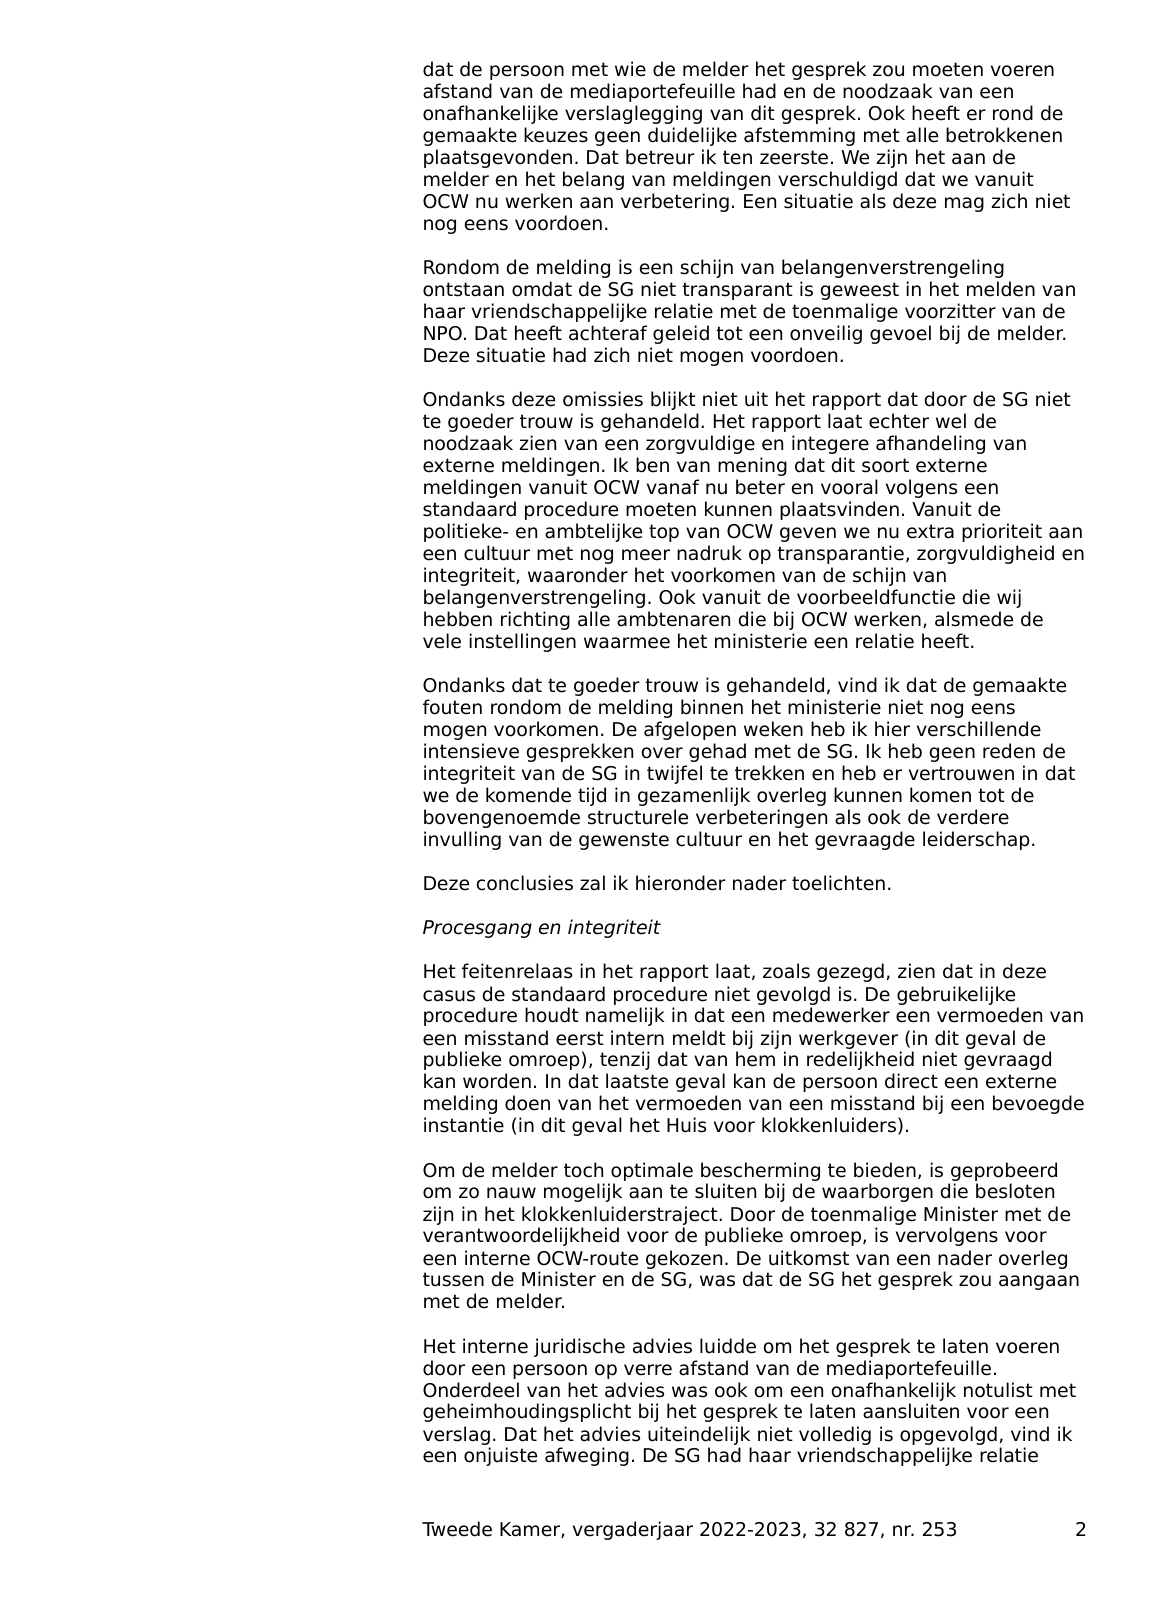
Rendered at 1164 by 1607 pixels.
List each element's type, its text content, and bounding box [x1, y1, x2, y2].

text Deze conclusies zal ik hieronder nader toelichten. [422, 873, 1087, 895]
text Om de melder toch optimale bescherming te bieden, is geprobeerd om zo nauw mogelijk aan te sluiten bij de waarborgen die besloten zijn in het klokkenluiderstraject. Door de toenmalige Minister met de verantwoordelijkheid voor de publieke omroep, is vervolgens voor een interne OCW-route gekozen. De uitkomst van een nader overleg tussen de Minister en de SG, was dat de SG het gesprek zou aangaan met de melder. [422, 1159, 1087, 1313]
text Het feitenrelaas in het rapport laat, zoals gezegd, zien dat in deze casus de standaard procedure niet gevolgd is. De gebruikelijke procedure houdt namelijk in dat een medewerker een vermoeden van een misstand eerst intern meldt bij zijn werkgever (in dit geval de publieke omroep), tenzij dat van hem in redelijkheid niet gevraagd kan worden. In dat laatste geval kan de persoon direct een externe melding doen van het vermoeden van een misstand bij een bevoegde instantie (in dit geval het Huis voor klokkenluiders). [422, 961, 1087, 1137]
subtitle Procesgang en integriteit [422, 917, 1087, 939]
text dat de persoon met wie de melder het gesprek zou moeten voeren afstand van de mediaportefeuille had en de noodzaak van een onafhankelijke verslaglegging van dit gesprek. Ook heeft er rond de gemaakte keuzes geen duidelijke afstemming met alle betrokkenen plaatsgevonden. Dat betreur ik ten zeerste. We zijn het aan de melder en het belang van meldingen verschuldigd dat we vanuit OCW nu werken aan verbetering. Een situatie als deze mag zich niet nog eens voordoen. [422, 59, 1087, 235]
text Rondom de melding is een schijn van belangenverstrengeling ontstaan omdat de SG niet transparant is geweest in het melden van haar vriendschappelijke relatie met de toenmalige voorzitter van de NPO. Dat heeft achteraf geleid tot een onveilig gevoel bij de melder. Deze situatie had zich niet mogen voordoen. [422, 257, 1087, 367]
text Het interne juridische advies luidde om het gesprek te laten voeren door een persoon op verre afstand van de mediaportefeuille. Onderdeel van het advies was ook om een onafhankelijk notulist met geheimhoudingsplicht bij het gesprek te laten aansluiten voor een verslag. Dat het advies uiteindelijk niet volledig is opgevolgd, vind ik een onjuiste afweging. De SG had haar vriendschappelijke relatie [422, 1336, 1087, 1467]
text Ondanks dat te goeder trouw is gehandeld, vind ik dat de gemaakte fouten rondom de melding binnen het ministerie niet nog eens mogen voorkomen. De afgelopen weken heb ik hier verschillende intensieve gesprekken over gehad met de SG. Ik heb geen reden de integriteit van de SG in twijfel te trekken en heb er vertrouwen in dat we de komende tijd in gezamenlijk overleg kunnen komen tot de bovengenoemde structurele verbeteringen als ook de verdere invulling van de gewenste cultuur en het gevraagde leiderschap. [422, 675, 1087, 851]
text Ondanks deze omissies blijkt niet uit het rapport dat door de SG niet te goeder trouw is gehandeld. Het rapport laat echter wel de noodzaak zien van een zorgvuldige en integere afhandeling van externe meldingen. Ik ben van mening dat dit soort externe meldingen vanuit OCW vanaf nu beter en vooral volgens een standaard procedure moeten kunnen plaatsvinden. Vanuit de politieke- en ambtelijke top van OCW geven we nu extra prioriteit aan een cultuur met nog meer nadruk op transparantie, zorgvuldigheid en integriteit, waaronder het voorkomen van de schijn van belangenverstrengeling. Ook vanuit de voorbeeldfunctie die wij hebben richting alle ambtenaren die bij OCW werken, alsmede de vele instellingen waarmee het ministerie een relatie heeft. [422, 389, 1087, 653]
